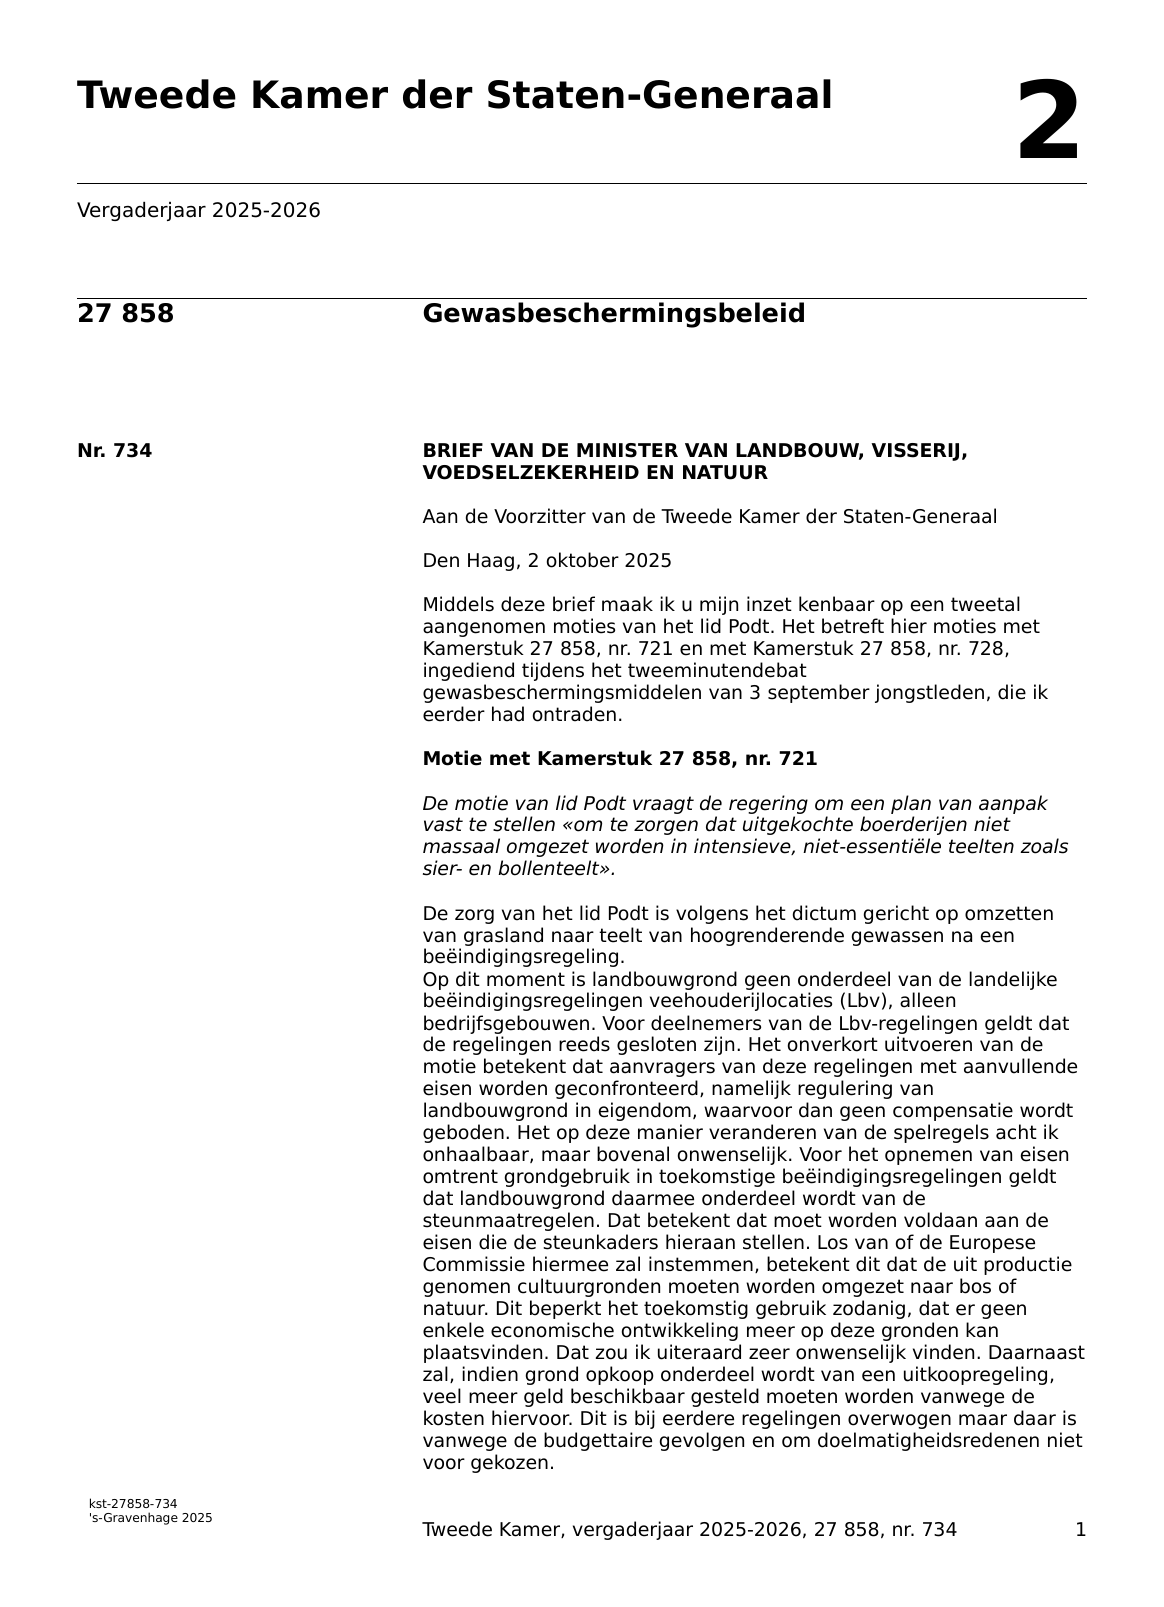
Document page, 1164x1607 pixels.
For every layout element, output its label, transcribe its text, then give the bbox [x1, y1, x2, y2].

table_header 2 [886, 59, 1087, 183]
text kst-27858-734 [88, 1497, 323, 1511]
table_cell Vergaderjaar 2025-2026 [77, 184, 1087, 298]
text Middels deze brief maak ik u mijn inzet kenbaar op een tweetal aangenomen moties van het lid Podt. Het betreft hier moties met Kamerstuk 27 858, nr. 721 en met Kamerstuk 27 858, nr. 728, ingediend tijdens het tweeminutendebat gewasbeschermingsmiddelen van 3 september jongstleden, die ik eerder had ontraden. [422, 594, 1087, 726]
text De zorg van het lid Podt is volgens het dictum gericht op omzetten van grasland naar teelt van hoogrenderende gewassen na een beëindigingsregeling. [422, 902, 1087, 968]
text De motie van lid Podt vraagt de regering om een plan van aanpak vast te stellen «om te zorgen dat uitgekochte boerderijen niet massaal omgezet worden in intensieve, niet-essentiële teelten zoals sier- en bollenteelt». [422, 792, 1087, 880]
text Den Haag, 2 oktober 2025 [422, 550, 1087, 572]
subtitle Motie met Kamerstuk 27 858, nr. 721 [422, 748, 1087, 770]
text Op dit moment is landbouwgrond geen onderdeel van de landelijke beëindigingsregelingen veehouderijlocaties (Lbv), alleen bedrijfsgebouwen. Voor deelnemers van de Lbv-regelingen geldt dat de regelingen reeds gesloten zijn. Het onverkort uitvoeren van de motie betekent dat aanvragers van deze regelingen met aanvullende eisen worden geconfronteerd, namelijk regulering van landbouwgrond in eigendom, waarvoor dan geen compensatie wordt geboden. Het op deze manier veranderen van de spelregels acht ik onhaalbaar, maar bovenal onwenselijk. Voor het opnemen van eisen omtrent grondgebruik in toekomstige beëindigingsregelingen geldt dat landbouwgrond daarmee onderdeel wordt van de steunmaatregelen. Dat betekent dat moet worden voldaan aan de eisen die de steunkaders hieraan stellen. Los van of de Europese Commissie hiermee zal instemmen, betekent dit dat de uit productie genomen cultuurgronden moeten worden omgezet naar bos of natuur. Dit beperkt het toekomstig gebruik zodanig, dat er geen enkele economische ontwikkeling meer op deze gronden kan plaatsvinden. Dat zou ik uiteraard zeer onwenselijk vinden. Daarnaast zal, indien grond opkoop onderdeel wordt van een uitkoopregeling, veel meer geld beschikbaar gesteld moeten worden vanwege de kosten hiervoor. Dit is bij eerdere regelingen overwogen maar daar is vanwege de budgettaire gevolgen en om doelmatigheidsredenen niet voor gekozen. [422, 968, 1087, 1474]
text Aan de Voorzitter van de Tweede Kamer der Staten-Generaal [422, 506, 1087, 528]
subtitle Nr. 734 BRIEF VAN DE MINISTER VAN LANDBOUW, VISSERIJ, VOEDSELZEKERHEID EN NATUUR [77, 440, 1087, 484]
subtitle 27 858 Gewasbeschermingsbeleid [77, 299, 1087, 329]
text 's-Gravenhage 2025 [88, 1511, 323, 1525]
table_header Tweede Kamer der Staten-Generaal [77, 59, 886, 183]
